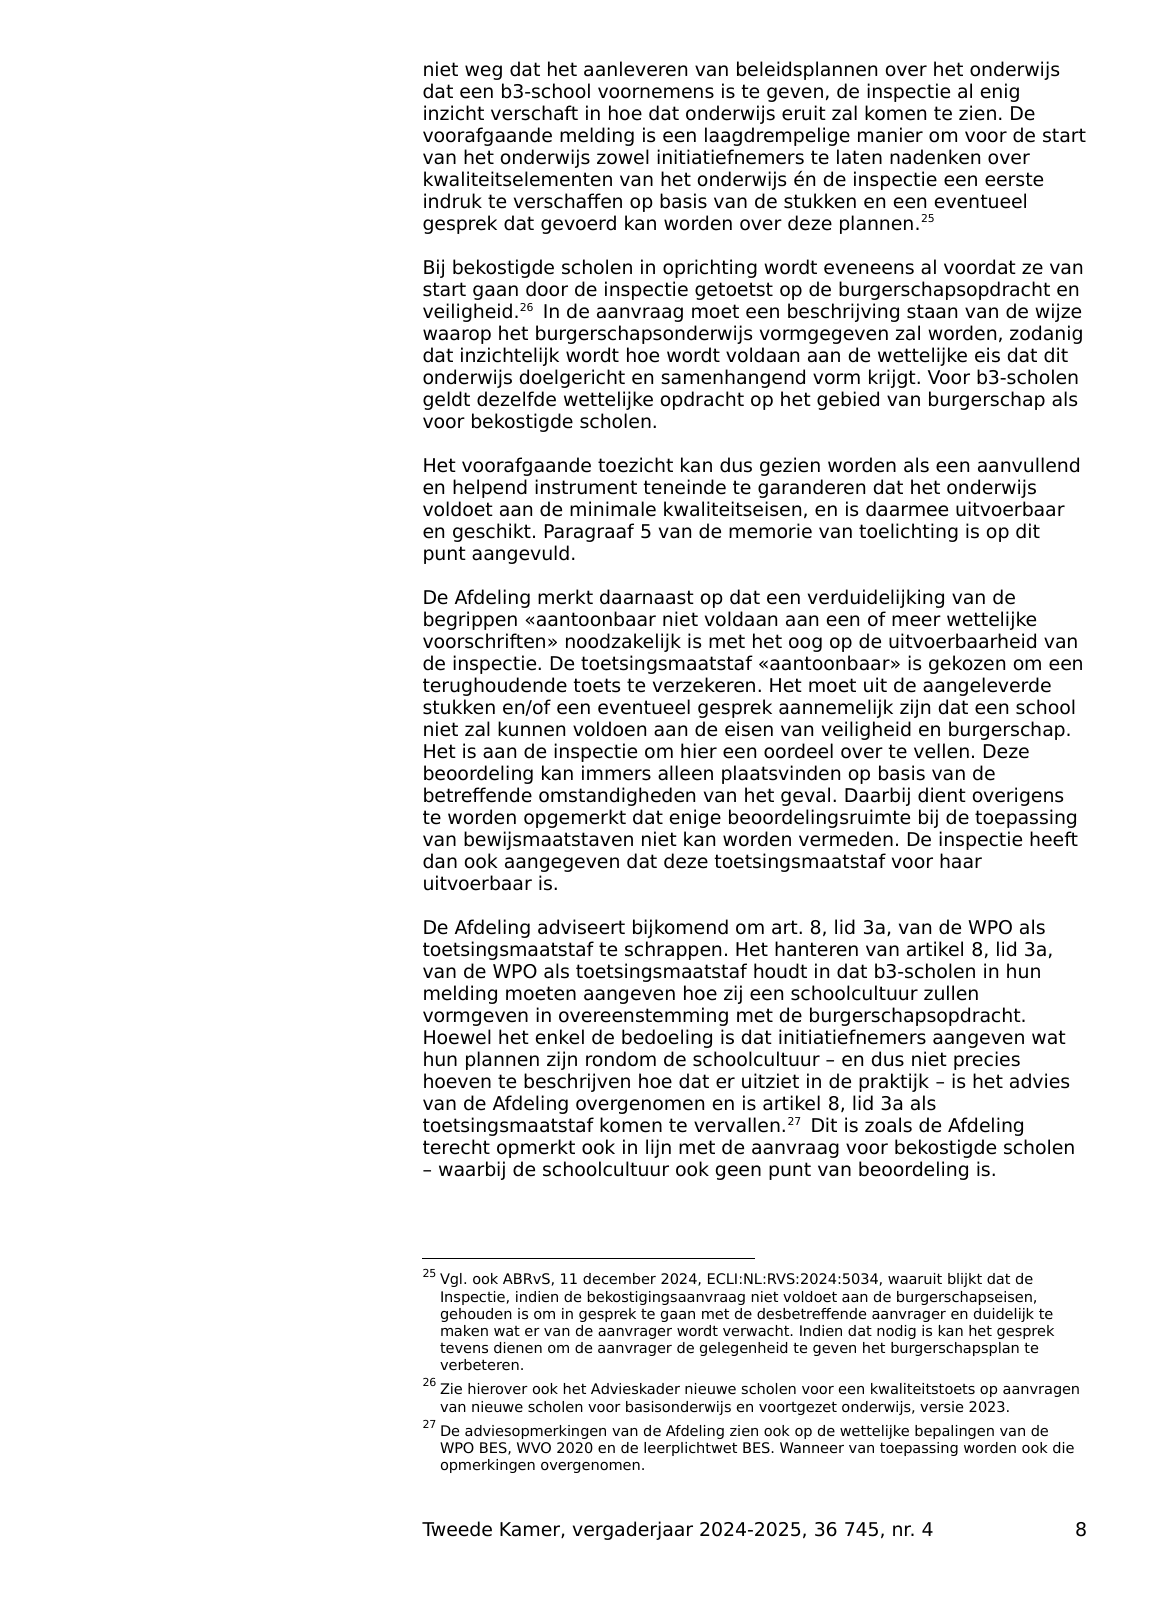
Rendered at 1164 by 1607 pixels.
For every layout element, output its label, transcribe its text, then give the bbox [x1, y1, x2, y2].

text Vgl. ook ABRvS, 11 december 2024, ECLI:NL:RVS:2024:5034, waaruit blijkt dat de Inspectie, indien de bekostigingsaanvraag niet voldoet aan de burgerschapseisen, gehouden is om in gesprek te gaan met de desbetreffende aanvrager en duidelijk te maken wat er van de aanvrager wordt verwacht. Indien dat nodig is kan het gesprek tevens dienen om de aanvrager de gelegenheid te geven het burgerschapsplan te verbeteren. [422, 1267, 1087, 1374]
text De Afdeling adviseert bijkomend om art. 8, lid 3a, van de WPO als toetsingsmaatstaf te schrappen. Het hanteren van artikel 8, lid 3a, van de WPO als toetsingsmaatstaf houdt in dat b3-scholen in hun melding moeten aangeven hoe zij een schoolcultuur zullen vormgeven in overeenstemming met de burgerschapsopdracht. Hoewel het enkel de bedoeling is dat initiatiefnemers aangeven wat hun plannen zijn rondom de schoolcultuur – en dus niet precies hoeven te beschrijven hoe dat er uitziet in de praktijk – is het advies van de Afdeling overgenomen en is artikel 8, lid 3a als toetsingsmaatstaf komen te vervallen. Dit is zoals de Afdeling terecht opmerkt ook in lijn met de aanvraag voor bekostigde scholen – waarbij de schoolcultuur ook geen punt van beoordeling is. [422, 917, 1087, 1181]
text De adviesopmerkingen van de Afdeling zien ook op de wettelijke bepalingen van de WPO BES, WVO 2020 en de leerplichtwet BES. Wanneer van toepassing worden ook die opmerkingen overgenomen. [422, 1418, 1087, 1474]
text Bij bekostigde scholen in oprichting wordt eveneens al voordat ze van start gaan door de inspectie getoetst op de burgerschapsopdracht en veiligheid. In de aanvraag moet een beschrijving staan van de wijze waarop het burgerschapsonderwijs vormgegeven zal worden, zodanig dat inzichtelijk wordt hoe wordt voldaan aan de wettelijke eis dat dit onderwijs doelgericht en samenhangend vorm krijgt. Voor b3-scholen geldt dezelfde wettelijke opdracht op het gebied van burgerschap als voor bekostigde scholen. [422, 257, 1087, 433]
text Het voorafgaande toezicht kan dus gezien worden als een aanvullend en helpend instrument teneinde te garanderen dat het onderwijs voldoet aan de minimale kwaliteitseisen, en is daarmee uitvoerbaar en geschikt. Paragraaf 5 van de memorie van toelichting is op dit punt aangevuld. [422, 455, 1087, 565]
text Zie hierover ook het Advieskader nieuwe scholen voor een kwaliteitstoets op aanvragen van nieuwe scholen voor basisonderwijs en voortgezet onderwijs, versie 2023. [422, 1377, 1087, 1416]
text niet weg dat het aanleveren van beleidsplannen over het onderwijs dat een b3-school voornemens is te geven, de inspectie al enig inzicht verschaft in hoe dat onderwijs eruit zal komen te zien. De voorafgaande melding is een laagdrempelige manier om voor de start van het onderwijs zowel initiatiefnemers te laten nadenken over kwaliteitselementen van het onderwijs én de inspectie een eerste indruk te verschaffen op basis van de stukken en een eventueel gesprek dat gevoerd kan worden over deze plannen. [422, 59, 1087, 235]
text De Afdeling merkt daarnaast op dat een verduidelijking van de begrippen «aantoonbaar niet voldaan aan een of meer wettelijke voorschriften» noodzakelijk is met het oog op de uitvoerbaarheid van de inspectie. De toetsingsmaatstaf «aantoonbaar» is gekozen om een terughoudende toets te verzekeren. Het moet uit de aangeleverde stukken en/of een eventueel gesprek aannemelijk zijn dat een school niet zal kunnen voldoen aan de eisen van veiligheid en burgerschap. Het is aan de inspectie om hier een oordeel over te vellen. Deze beoordeling kan immers alleen plaatsvinden op basis van de betreffende omstandigheden van het geval. Daarbij dient overigens te worden opgemerkt dat enige beoordelingsruimte bij de toepassing van bewijsmaatstaven niet kan worden vermeden. De inspectie heeft dan ook aangegeven dat deze toetsingsmaatstaf voor haar uitvoerbaar is. [422, 587, 1087, 895]
